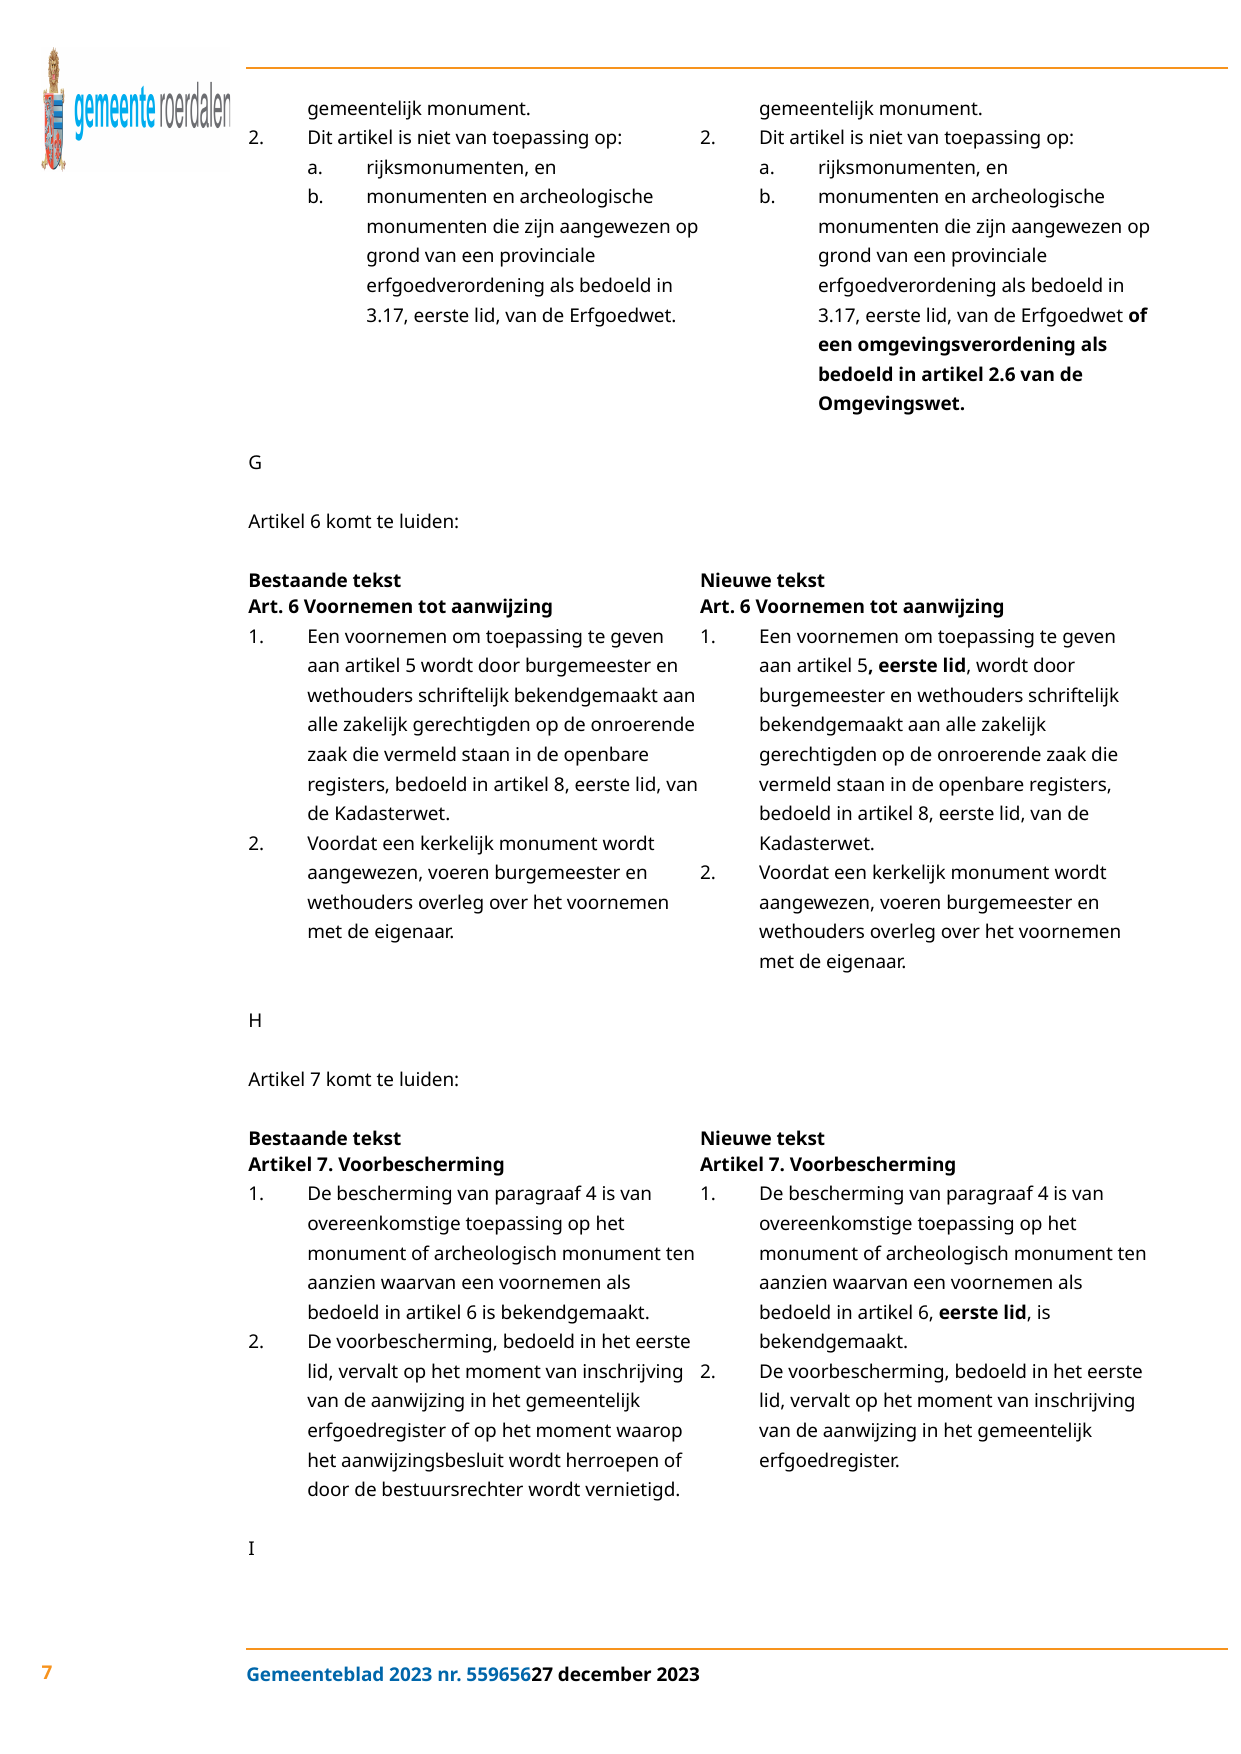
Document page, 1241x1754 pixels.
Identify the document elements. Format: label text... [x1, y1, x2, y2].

text H [248, 1007, 1152, 1033]
table_cell gemeentelijk monument. Dit artikel is niet van toepassing op: rijksmonumenten, en monumenten en archeologische monumenten die zijn aangewezen op grond van een provinciale erfgoedverordening als bedoeld in 3.17, eerste lid, van de Erfgoedwet of een omgevingsverordening als bedoeld in artikel 2.6 van de Omgevingswet. [700, 95, 1152, 416]
table_header Nieuwe tekst [700, 1125, 1152, 1151]
table_cell Art. 6 Voornemen tot aanwijzing Een voornemen om toepassing te geven aan artikel 5, eerste lid, wordt door burgemeester en wethouders schriftelijk bekendgemaakt aan alle zakelijk gerechtigden op de onroerende zaak die vermeld staan in de openbare registers, bedoeld in artikel 8, eerste lid, van de Kadasterwet. Voordat een kerkelijk monument wordt aangewezen, voeren burgemeester en wethouders overleg over het voornemen met de eigenaar. [700, 593, 1152, 974]
table_cell gemeentelijk monument. Dit artikel is niet van toepassing op: rijksmonumenten, en monumenten en archeologische monumenten die zijn aangewezen op grond van een provinciale erfgoedverordening als bedoeld in 3.17, eerste lid, van de Erfgoedwet. [248, 95, 700, 416]
text Artikel 7 komt te luiden: [248, 1066, 1152, 1092]
text I [248, 1535, 1152, 1561]
text G [248, 449, 1152, 475]
picture [41, 47, 231, 172]
table_header Nieuwe tekst [700, 568, 1152, 593]
table_cell Artikel 7. Voorbescherming De bescherming van paragraaf 4 is van overeenkomstige toepassing op het monument of archeologisch monument ten aanzien waarvan een voornemen als bedoeld in artikel 6, eerste lid, is bekendgemaakt. De voorbescherming, bedoeld in het eerste lid, vervalt op het moment van inschrijving van de aanwijzing in het gemeentelijk erfgoedregister. [700, 1151, 1152, 1502]
table_cell Art. 6 Voornemen tot aanwijzing Een voornemen om toepassing te geven aan artikel 5 wordt door burgemeester en wethouders schriftelijk bekendgemaakt aan alle zakelijk gerechtigden op de onroerende zaak die vermeld staan in de openbare registers, bedoeld in artikel 8, eerste lid, van de Kadasterwet. Voordat een kerkelijk monument wordt aangewezen, voeren burgemeester en wethouders overleg over het voornemen met de eigenaar. [248, 593, 700, 974]
table_header Bestaande tekst [248, 568, 700, 593]
text Artikel 6 komt te luiden: [248, 508, 1152, 534]
table_cell Artikel 7. Voorbescherming De bescherming van paragraaf 4 is van overeenkomstige toepassing op het monument of archeologisch monument ten aanzien waarvan een voornemen als bedoeld in artikel 6 is bekendgemaakt. De voorbescherming, bedoeld in het eerste lid, vervalt op het moment van inschrijving van de aanwijzing in het gemeentelijk erfgoedregister of op het moment waarop het aanwijzingsbesluit wordt herroepen of door de bestuursrechter wordt vernietigd. [248, 1151, 700, 1502]
table_header Bestaande tekst [248, 1125, 700, 1151]
